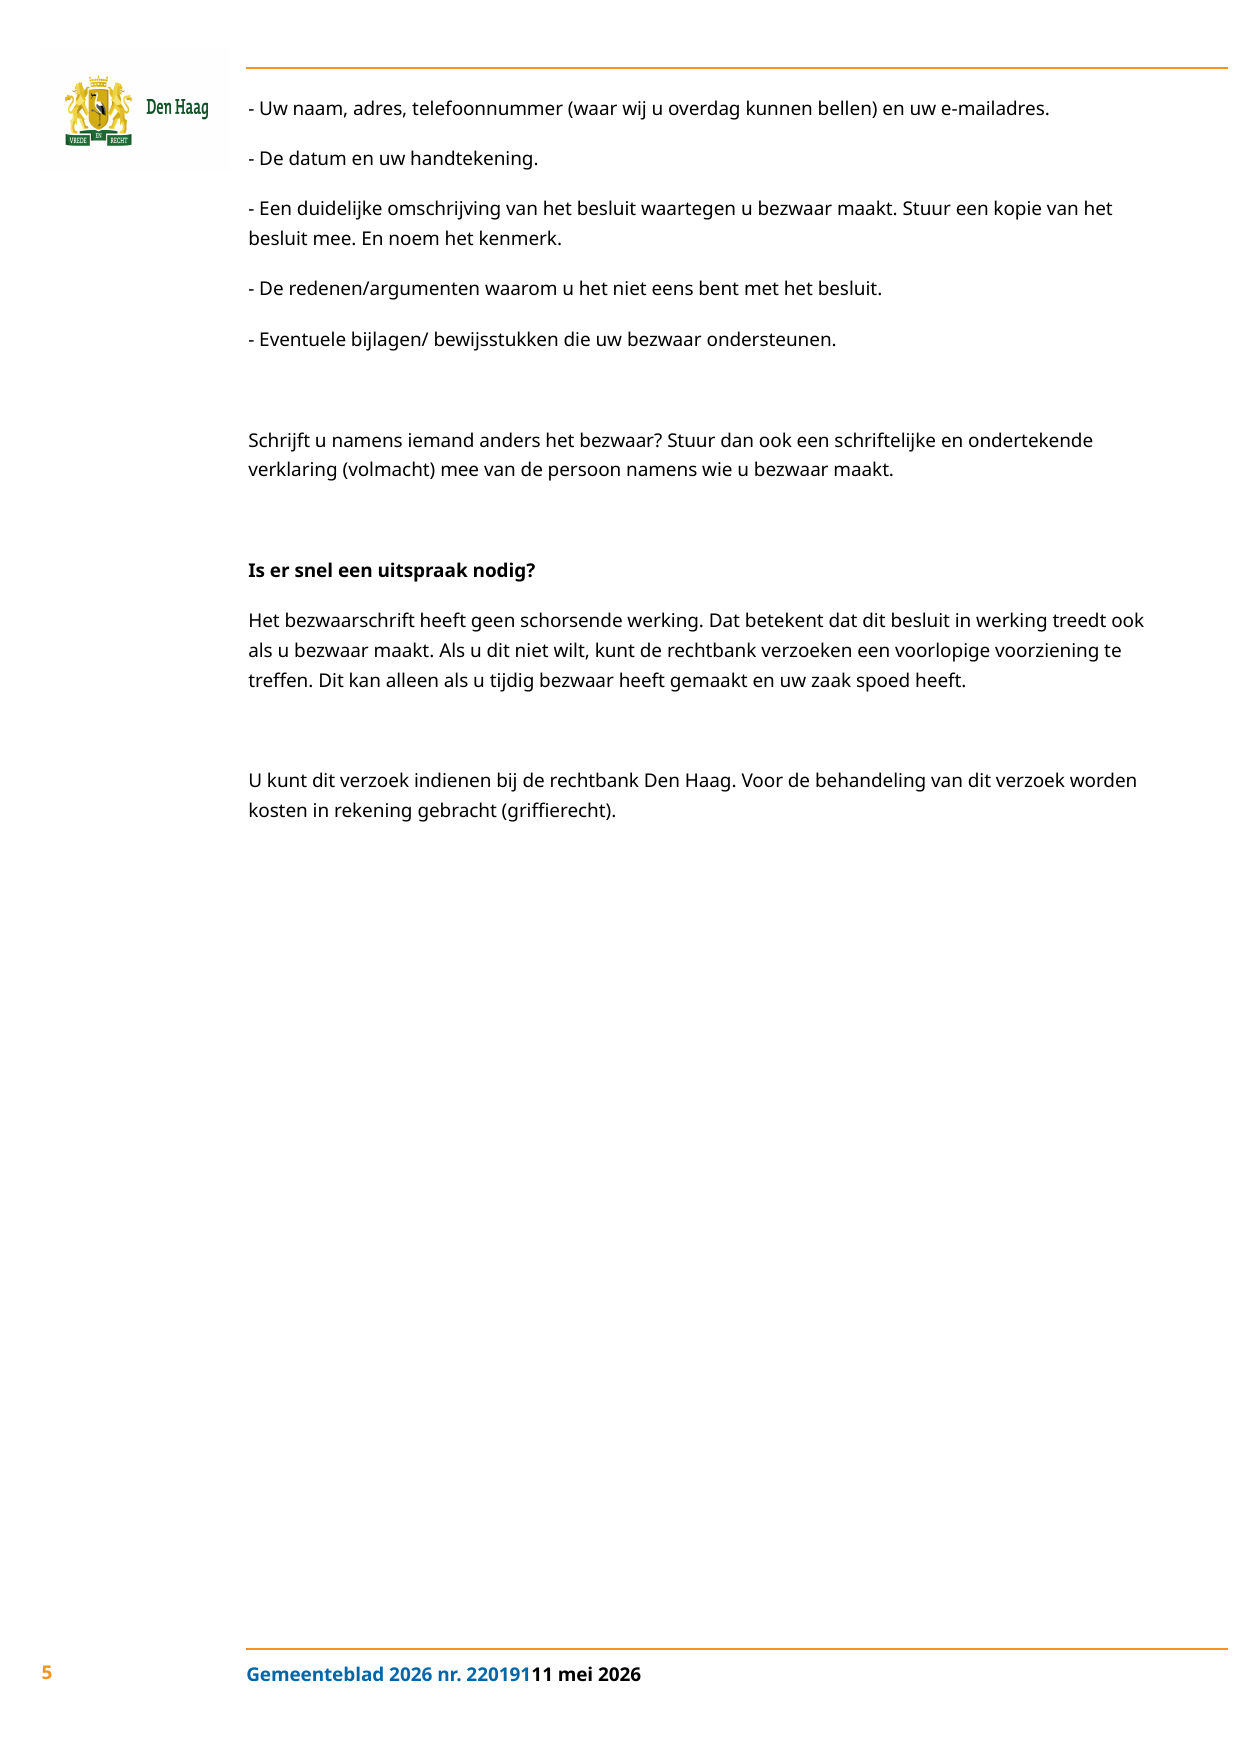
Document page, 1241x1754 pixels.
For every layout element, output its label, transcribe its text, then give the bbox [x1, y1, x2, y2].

text - Uw naam, adres, telefoonnummer (waar wij u overdag kunnen bellen) en uw e-mailadres. [248, 95, 1152, 121]
text - Eventuele bijlagen/ bewijsstukken die uw bezwaar ondersteunen. [248, 326, 1152, 352]
text U kunt dit verzoek indienen bij de rechtbank Den Haag. Voor de behandeling van dit verzoek worden kosten in rekening gebracht (griffierecht). [248, 768, 1152, 823]
text Is er snel een uitspraak nodig? [248, 557, 1152, 583]
text - De datum en uw handtekening. [248, 145, 1152, 171]
text Schrijft u namens iemand anders het bezwaar? Stuur dan ook een schriftelijke en ondertekende verklaring (volmacht) mee van de persoon namens wie u bezwaar maakt. [248, 427, 1152, 482]
picture [41, 47, 231, 172]
text - De redenen/argumenten waarom u het niet eens bent met het besluit. [248, 276, 1152, 301]
text Het bezwaarschrift heeft geen schorsende werking. Dat betekent dat dit besluit in werking treedt ook als u bezwaar maakt. Als u dit niet wilt, kunt de rechtbank verzoeken een voorlopige voorziening te treffen. Dit kan alleen als u tijdig bezwaar heeft gemaakt en uw zaak spoed heeft. [248, 608, 1152, 693]
text - Een duidelijke omschrijving van het besluit waartegen u bezwaar maakt. Stuur een kopie van het besluit mee. En noem het kenmerk. [248, 196, 1152, 251]
